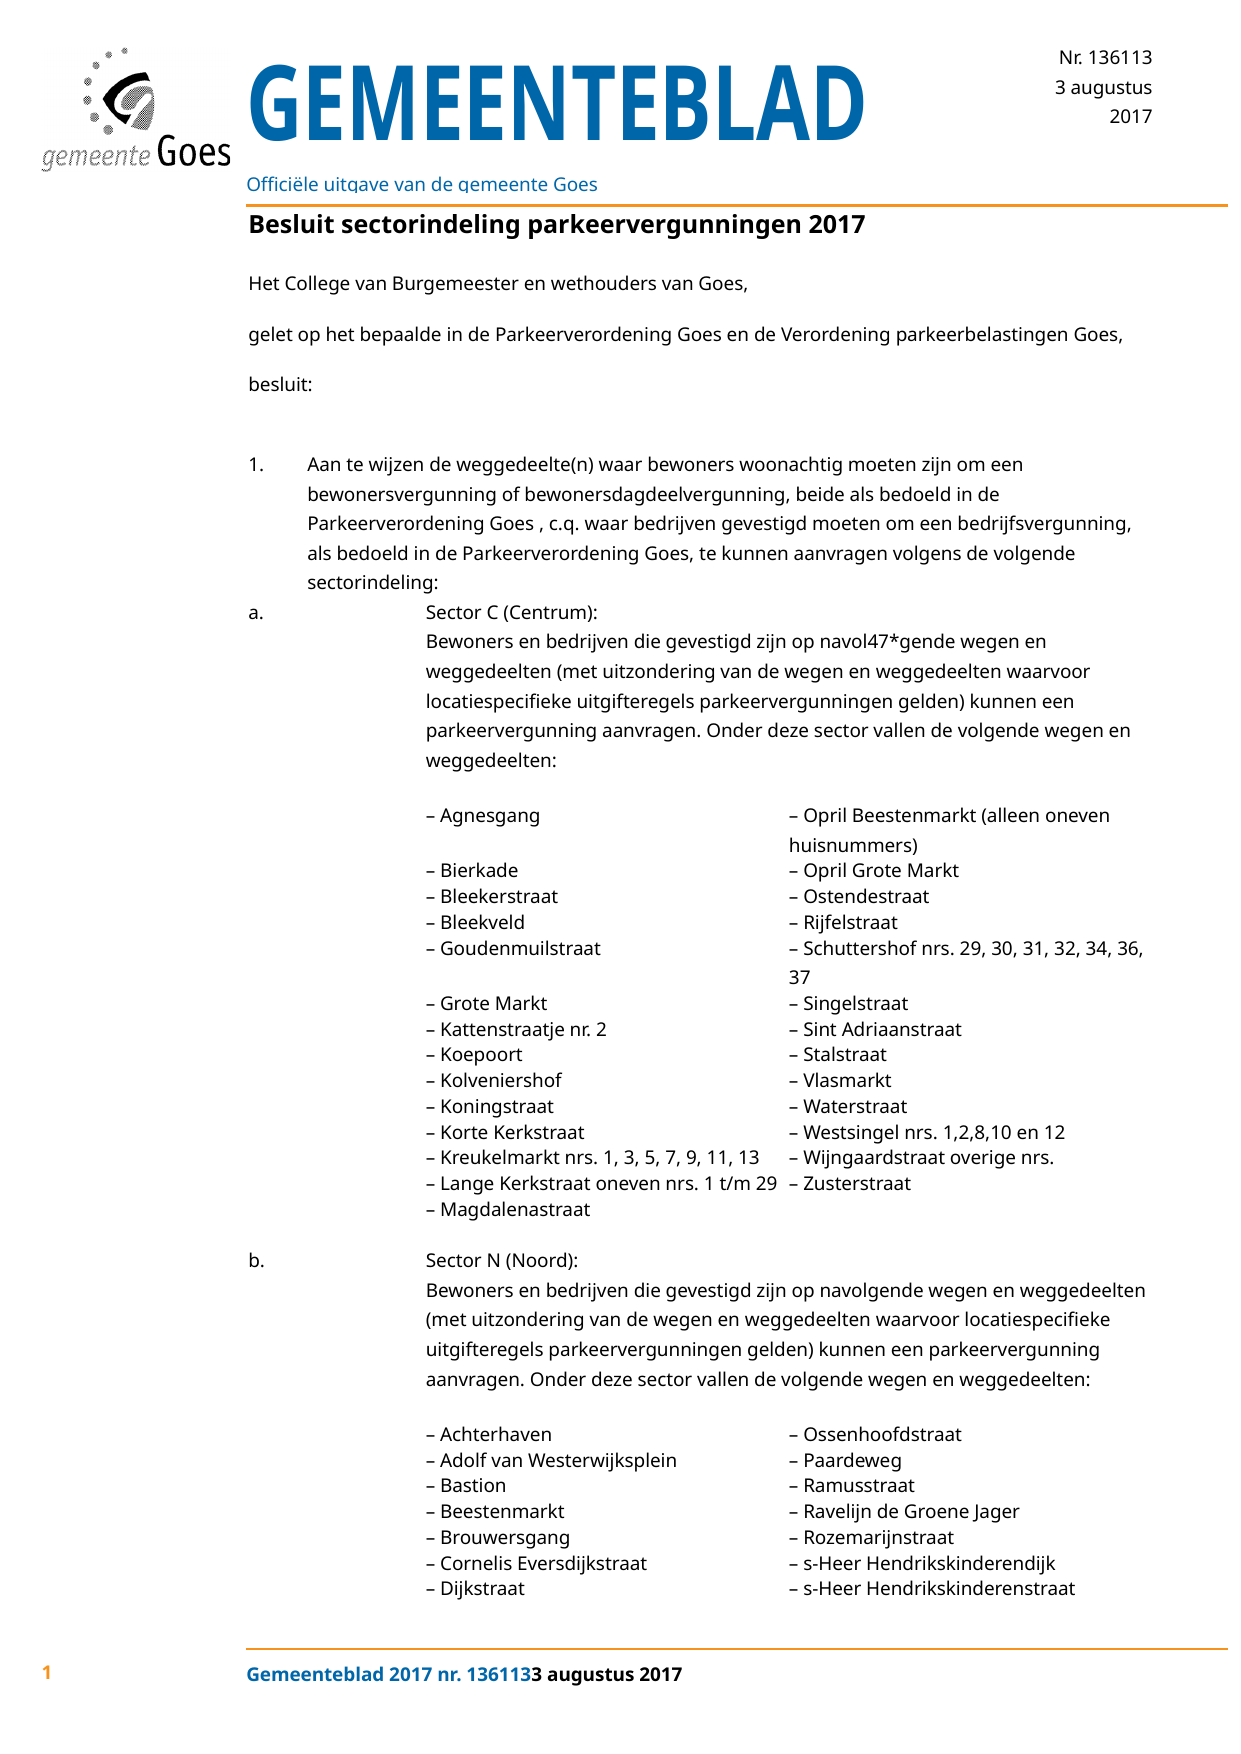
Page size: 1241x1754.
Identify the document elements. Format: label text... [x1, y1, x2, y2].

picture [41, 47, 231, 172]
table_cell [248, 1473, 426, 1498]
table_cell – Vlasmarkt [789, 1068, 1152, 1093]
table_cell – Waterstraat [789, 1093, 1152, 1119]
table_cell [248, 1170, 426, 1196]
table_cell [789, 1196, 1152, 1222]
text Het College van Burgemeester en wethouders van Goes, [248, 270, 1152, 296]
table_header Sector C (Centrum): Bewoners en bedrijven die gevestigd zijn op navol47*gende wegen en weggedeelten (met uitzondering van de wegen en weggedeelten waarvoor locatiespecifieke uitgifteregels parkeervergunningen gelden) kunnen een parkeervergunning aanvragen. Onder deze sector vallen de volgende wegen en weggedeelten: [426, 599, 1152, 802]
table_cell – Schuttershof nrs. 29, 30, 31, 32, 34, 36, 37 [789, 935, 1152, 990]
table_cell – Lange Kerkstraat oneven nrs. 1 t/m 29 [426, 1170, 789, 1196]
table_cell – Rozemarijnstraat [789, 1524, 1152, 1550]
table_cell [248, 1093, 426, 1119]
table_cell – Achterhaven [426, 1421, 789, 1447]
table_cell – Cornelis Eversdijkstraat [426, 1550, 789, 1576]
table_cell – Kattenstraatje nr. 2 [426, 1016, 789, 1042]
table_cell [248, 935, 426, 990]
table_cell – Bleekerstraat [426, 884, 789, 909]
table_cell [248, 1447, 426, 1473]
table_cell – Brouwersgang [426, 1524, 789, 1550]
table_cell – Ossenhoofdstraat [789, 1421, 1152, 1447]
text Besluit sectorindeling parkeervergunningen 2017 [248, 207, 1152, 241]
table_cell – Bierkade [426, 858, 789, 883]
table_cell [248, 1145, 426, 1170]
table_cell [248, 990, 426, 1016]
table_cell [248, 803, 426, 858]
table_cell – Dijkstraat [426, 1576, 789, 1601]
table_cell – Korte Kerkstraat [426, 1119, 789, 1144]
text besluit: [248, 371, 1152, 397]
table_cell – s-Heer Hendrikskinderenstraat [789, 1576, 1152, 1601]
table_header a. [248, 599, 426, 802]
table_cell [248, 884, 426, 909]
list Aan te wijzen de weggedeelte(n) waar bewoners woonachtig moeten zijn om een bewonersvergunning of bewonersdagdeelvergunning, beide als bedoeld in de Parkeerverordening Goes , c.q. waar bedrijven gevestigd moeten om een bedrijfsvergunning, als bedoeld in de Parkeerverordening Goes, te kunnen aanvragen volgens de volgende sectorindeling: [248, 451, 1152, 595]
table_cell – Adolf van Westerwijksplein [426, 1447, 789, 1473]
table_cell [248, 1550, 426, 1576]
table_cell – Beestenmarkt [426, 1498, 789, 1524]
table_cell b. [248, 1248, 426, 1421]
table_cell – Koepoort [426, 1042, 789, 1067]
table_cell [248, 1222, 426, 1247]
table_cell – Opril Grote Markt [789, 858, 1152, 883]
table_cell [248, 858, 426, 883]
table_cell [426, 1222, 1152, 1247]
table_cell [248, 1421, 426, 1447]
table_cell – Singelstraat [789, 990, 1152, 1016]
table_cell – Bastion [426, 1473, 789, 1498]
table_cell – Sint Adriaanstraat [789, 1016, 1152, 1042]
table_cell – s-Heer Hendrikskinderendijk [789, 1550, 1152, 1576]
table_cell – Zusterstraat [789, 1170, 1152, 1196]
table_cell – Goudenmuilstraat [426, 935, 789, 990]
table_cell – Opril Beestenmarkt (alleen oneven huisnummers) [789, 803, 1152, 858]
table_cell – Paardeweg [789, 1447, 1152, 1473]
table_cell [248, 1498, 426, 1524]
table_cell [248, 909, 426, 935]
table_cell – Stalstraat [789, 1042, 1152, 1067]
table_cell – Magdalenastraat [426, 1196, 789, 1222]
table_cell [248, 1016, 426, 1042]
table_cell [248, 1524, 426, 1550]
table_cell – Rijfelstraat [789, 909, 1152, 935]
table_cell Sector N (Noord): Bewoners en bedrijven die gevestigd zijn op navolgende wegen en weggedeelten (met uitzondering van de wegen en weggedeelten waarvoor locatiespecifieke uitgifteregels parkeervergunningen gelden) kunnen een parkeervergunning aanvragen. Onder deze sector vallen de volgende wegen en weggedeelten: [426, 1248, 1152, 1421]
table_cell – Bleekveld [426, 909, 789, 935]
text gelet op het bepaalde in de Parkeerverordening Goes en de Verordening parkeerbelastingen Goes, [248, 321, 1152, 346]
table_cell [248, 1196, 426, 1222]
table_cell – Kreukelmarkt nrs. 1, 3, 5, 7, 9, 11, 13 [426, 1145, 789, 1170]
table_cell – Kolveniershof [426, 1068, 789, 1093]
table_cell – Ramusstraat [789, 1473, 1152, 1498]
table_cell [248, 1119, 426, 1144]
table_cell – Ravelijn de Groene Jager [789, 1498, 1152, 1524]
table_cell – Koningstraat [426, 1093, 789, 1119]
table_cell – Grote Markt [426, 990, 789, 1016]
table_cell – Wijngaardstraat overige nrs. [789, 1145, 1152, 1170]
table_cell – Agnesgang [426, 803, 789, 858]
table_cell [248, 1576, 426, 1601]
table_cell – Ostendestraat [789, 884, 1152, 909]
table_cell [248, 1042, 426, 1067]
table_cell – Westsingel nrs. 1,2,8,10 en 12 [789, 1119, 1152, 1144]
table_cell [248, 1068, 426, 1093]
